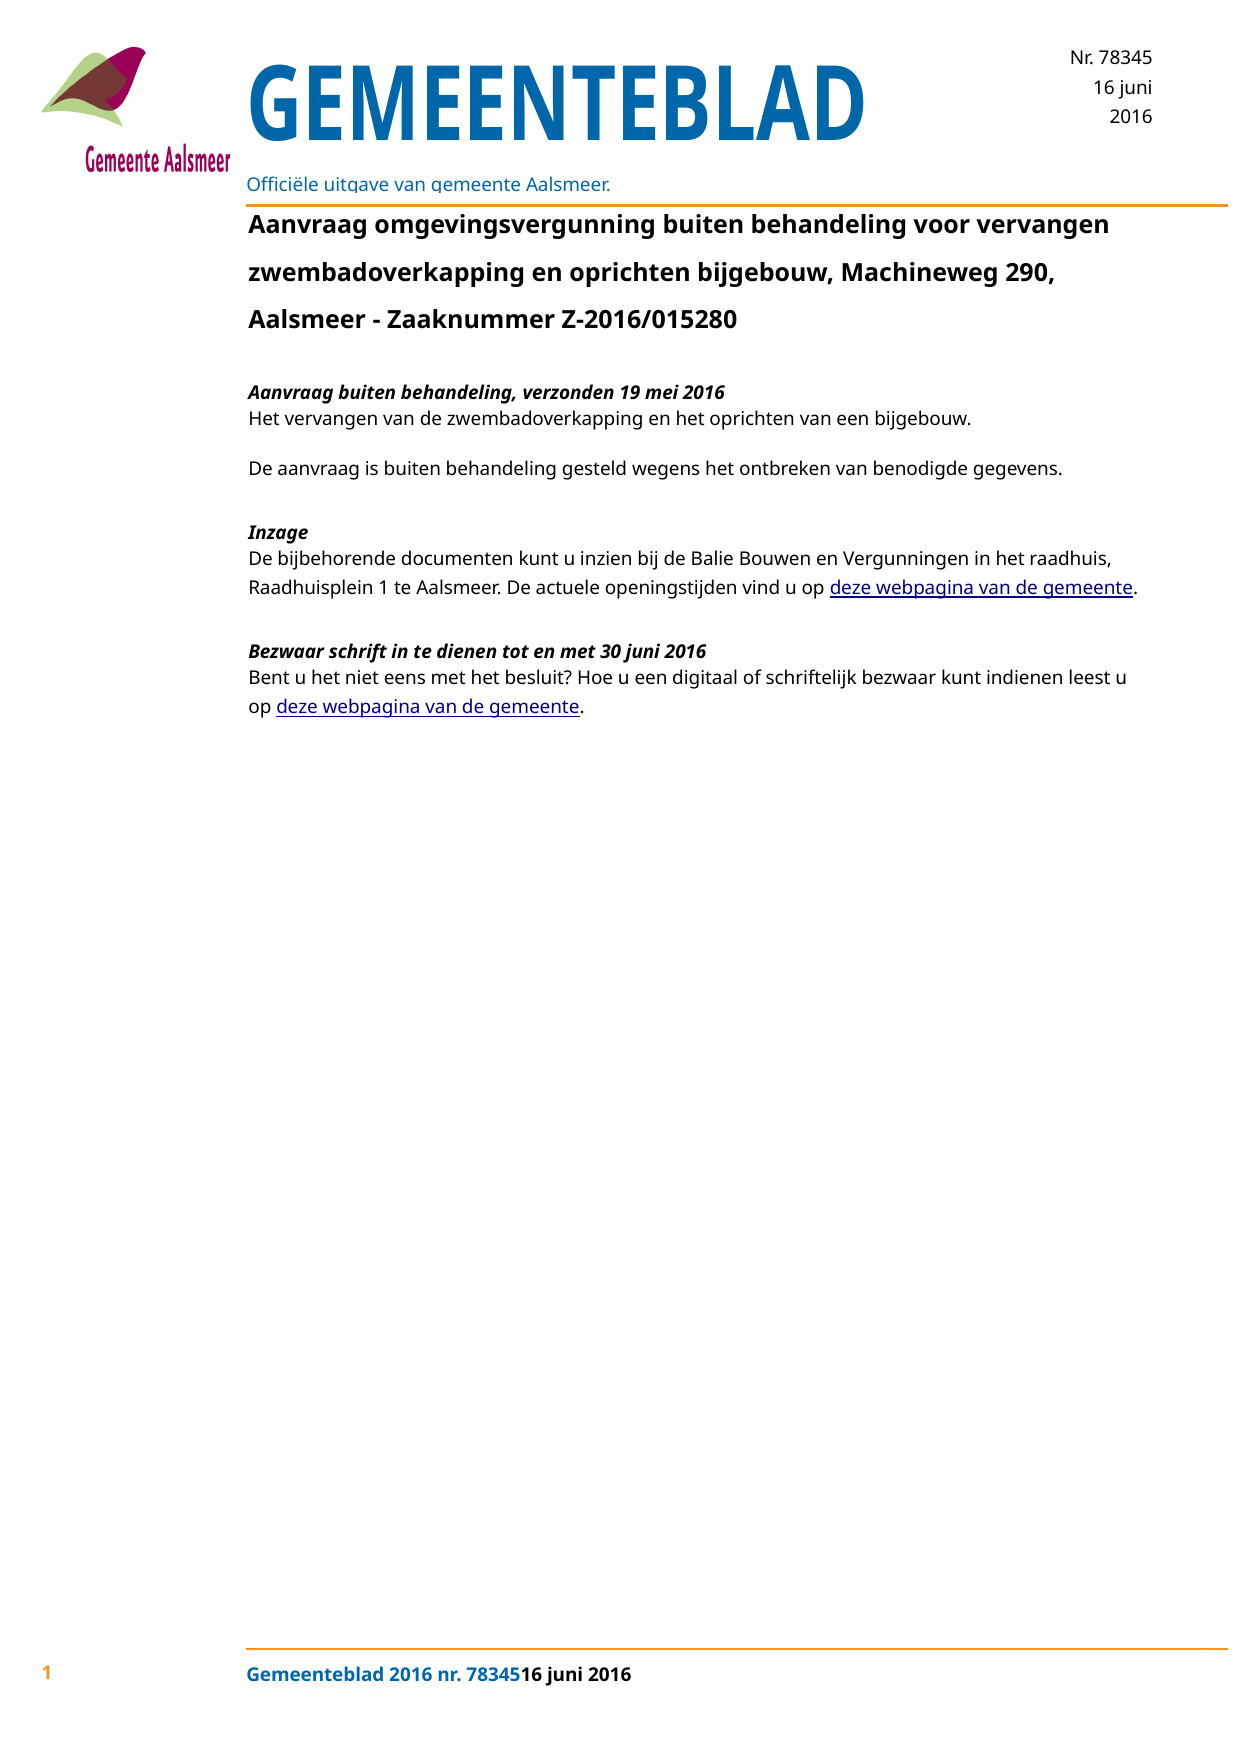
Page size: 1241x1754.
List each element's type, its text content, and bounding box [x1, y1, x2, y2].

text Het vervangen van de zwembadoverkapping en het oprichten van een bijgebouw. [248, 405, 1152, 431]
text ​ [248, 744, 1152, 770]
text De aanvraag is buiten behandeling gesteld wegens het ontbreken van benodigde gegevens. [248, 455, 1152, 481]
text Bezwaar schrift in te dienen tot en met 30 juni 2016 [248, 638, 1152, 664]
text De bijbehorende documenten kunt u inzien bij de Balie Bouwen en Vergunningen in het raadhuis, Raadhuisplein 1 te Aalsmeer. De actuele openingstijden vind u op deze webpagina van de gemeente. [248, 545, 1152, 600]
picture [41, 47, 231, 172]
text Aanvraag omgevingsvergunning buiten behandeling voor vervangen zwembadoverkapping en oprichten bijgebouw, Machineweg 290, Aalsmeer - Zaaknummer Z-2016/015280 [248, 207, 1152, 336]
text Aanvraag buiten behandeling, verzonden 19 mei 2016 [248, 379, 1152, 405]
text Inzage [248, 519, 1152, 545]
text Bent u het niet eens met het besluit? Hoe u een digitaal of schriftelijk bezwaar kunt indienen leest u op deze webpagina van de gemeente. [248, 664, 1152, 719]
